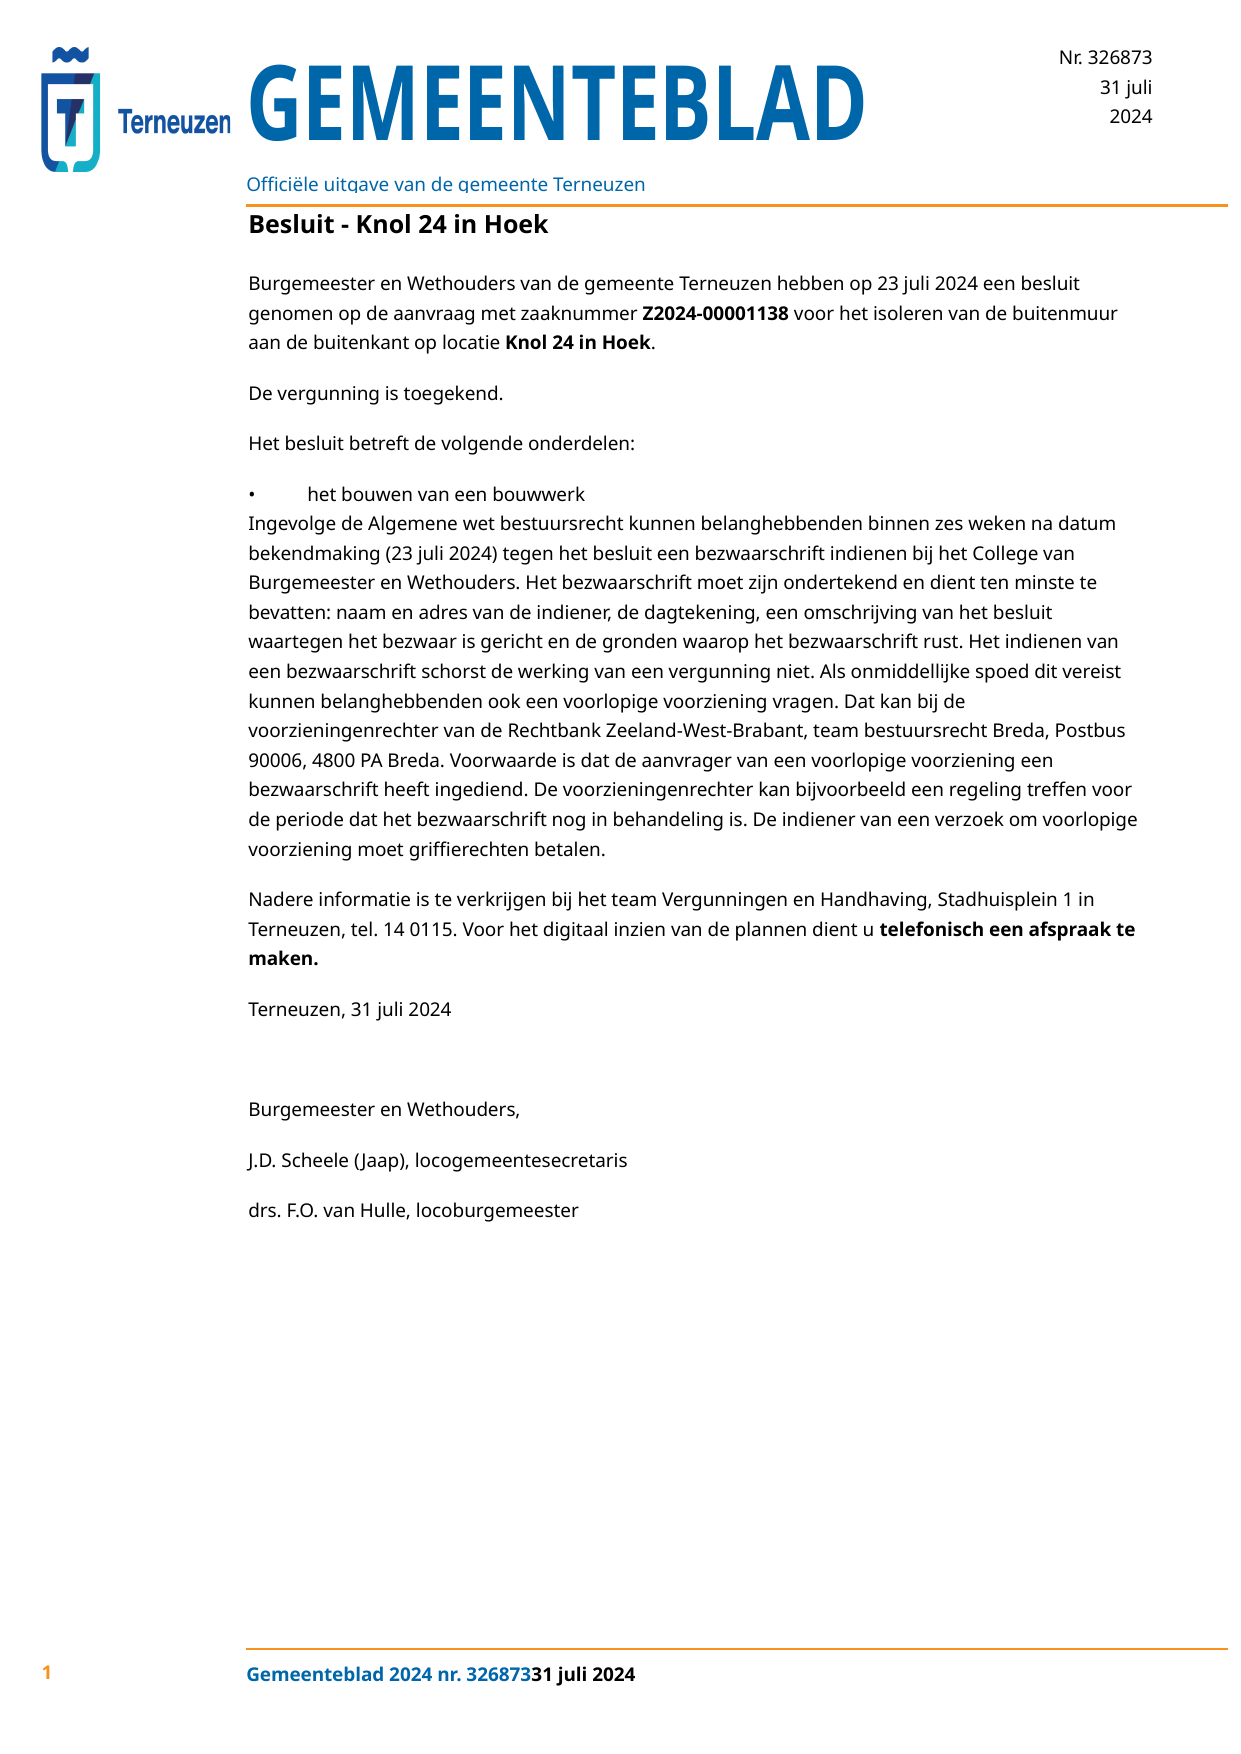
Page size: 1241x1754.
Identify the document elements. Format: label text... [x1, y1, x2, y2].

text drs. F.O. van Hulle, locoburgemeester [248, 1197, 1152, 1223]
text J.D. Scheele (Jaap), locogemeentesecretaris [248, 1147, 1152, 1173]
text Ingevolge de Algemene wet bestuursrecht kunnen belanghebbenden binnen zes weken na datum bekendmaking (23 juli 2024) tegen het besluit een bezwaarschrift indienen bij het College van Burgemeester en Wethouders. Het bezwaarschrift moet zijn ondertekend en dient ten minste te bevatten: naam en adres van de indiener, de dagtekening, een omschrijving van het besluit waartegen het bezwaar is gericht en de gronden waarop het bezwaarschrift rust. Het indienen van een bezwaarschrift schorst de werking van een vergunning niet. Als onmiddellijke spoed dit vereist kunnen belanghebbenden ook een voorlopige voorziening vragen. Dat kan bij de voorzieningenrechter van de Rechtbank Zeeland-West-Brabant, team bestuursrecht Breda, Postbus 90006, 4800 PA Breda. Voorwaarde is dat de aanvrager van een voorlopige voorziening een bezwaarschrift heeft ingediend. De voorzieningenrechter kan bijvoorbeeld een regeling treffen voor de periode dat het bezwaarschrift nog in behandeling is. De indiener van een verzoek om voorlopige voorziening moet griffierechten betalen. [248, 510, 1152, 861]
text Terneuzen, 31 juli 2024 [248, 996, 1152, 1021]
list het bouwen van een bouwwerk [248, 481, 1152, 506]
text Besluit - Knol 24 in Hoek [248, 207, 1152, 241]
text Nadere informatie is te verkrijgen bij het team Vergunningen en Handhaving, Stadhuisplein 1 in Terneuzen, tel. 14 0115. Voor het digitaal inzien van de plannen dient u telefonisch een afspraak te maken. [248, 886, 1152, 971]
picture [41, 47, 231, 172]
text Burgemeester en Wethouders, [248, 1097, 1152, 1122]
text Het besluit betreft de volgende onderdelen: [248, 430, 1152, 456]
text De vergunning is toegekend. [248, 380, 1152, 406]
text Burgemeester en Wethouders van de gemeente Terneuzen hebben op 23 juli 2024 een besluit genomen op de aanvraag met zaaknummer Z2024-00001138 voor het isoleren van de buitenmuur aan de buitenkant op locatie Knol 24 in Hoek. [248, 270, 1152, 355]
